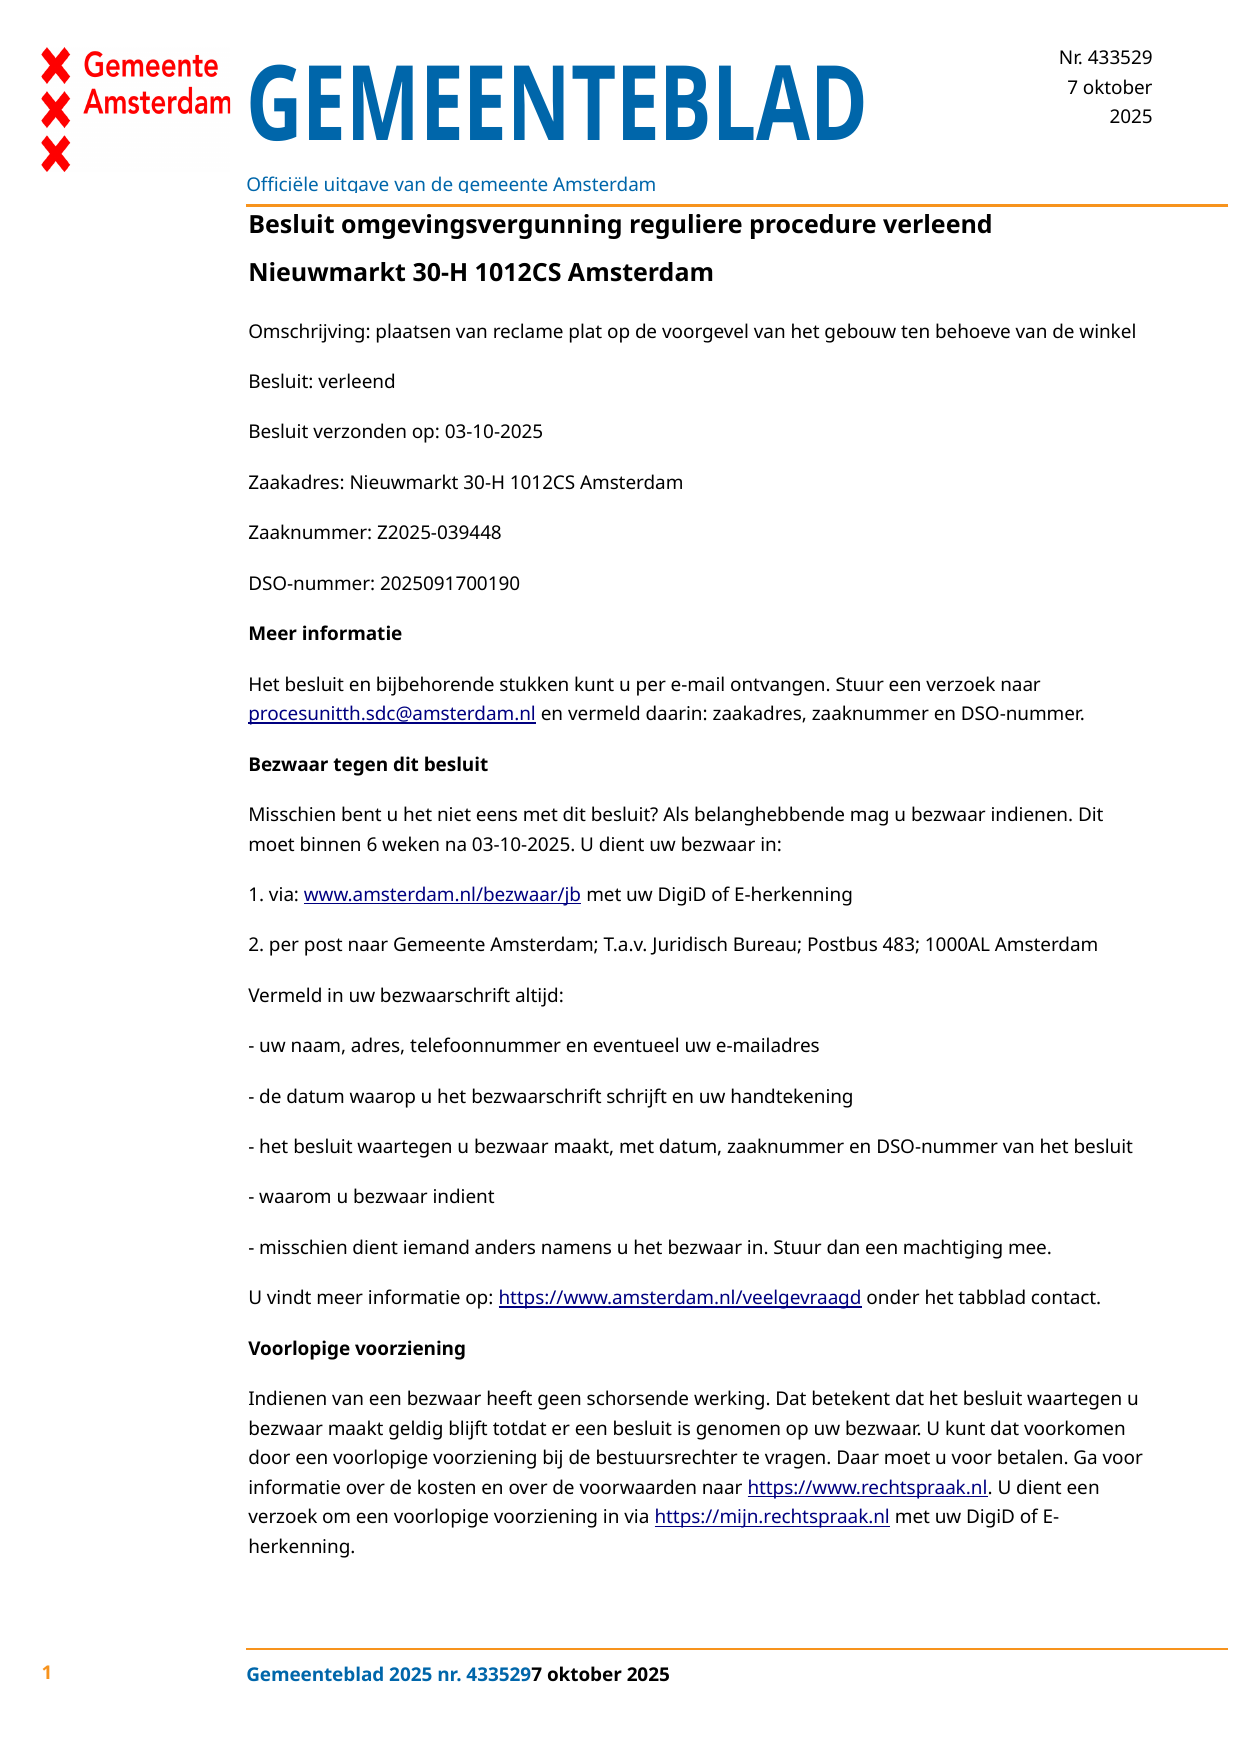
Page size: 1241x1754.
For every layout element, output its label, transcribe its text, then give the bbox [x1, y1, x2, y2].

text 1. via: www.amsterdam.nl/bezwaar/jb met uw DigiD of E-herkenning [248, 881, 1152, 907]
text Besluit verzonden op: 03-10-2025 [248, 419, 1152, 444]
text Voorlopige voorziening [248, 1335, 1152, 1361]
text - het besluit waartegen u bezwaar maakt, met datum, zaaknummer en DSO-nummer van het besluit [248, 1133, 1152, 1159]
text - uw naam, adres, telefoonnummer en eventueel uw e-mailadres [248, 1032, 1152, 1058]
picture [41, 47, 231, 172]
text Omschrijving: plaatsen van reclame plat op de voorgevel van het gebouw ten behoeve van de winkel [248, 318, 1152, 344]
text 2. per post naar Gemeente Amsterdam; T.a.v. Juridisch Bureau; Postbus 483; 1000AL Amsterdam [248, 932, 1152, 957]
text Zaaknummer: Z2025-039448 [248, 519, 1152, 545]
text DSO-nummer: 2025091700190 [248, 570, 1152, 596]
text Bezwaar tegen dit besluit [248, 751, 1152, 777]
text Misschien bent u het niet eens met dit besluit? Als belanghebbende mag u bezwaar indienen. Dit moet binnen 6 weken na 03-10-2025. U dient uw bezwaar in: [248, 801, 1152, 857]
text - de datum waarop u het bezwaarschrift schrijft en uw handtekening [248, 1083, 1152, 1109]
text Indienen van een bezwaar heeft geen schorsende werking. Dat betekent dat het besluit waartegen u bezwaar maakt geldig blijft totdat er een besluit is genomen op uw bezwaar. U kunt dat voorkomen door een voorlopige voorziening bij de bestuursrechter te vragen. Daar moet u voor betalen. Ga voor informatie over de kosten en over de voorwaarden naar https://www.rechtspraak.nl. U dient een verzoek om een voorlopige voorziening in via https://mijn.rechtspraak.nl met uw DigiD of E-herkenning. [248, 1385, 1152, 1559]
text Het besluit en bijbehorende stukken kunt u per e-mail ontvangen. Stuur een verzoek naar procesunitth.sdc@amsterdam.nl en vermeld daarin: zaakadres, zaaknummer en DSO-nummer. [248, 671, 1152, 726]
text Besluit omgevingsvergunning reguliere procedure verleend Nieuwmarkt 30-H 1012CS Amsterdam [248, 207, 1152, 288]
text Besluit: verleend [248, 368, 1152, 394]
text U vindt meer informatie op: https://www.amsterdam.nl/veelgevraagd onder het tabblad contact. [248, 1284, 1152, 1310]
text - waarom u bezwaar indient [248, 1184, 1152, 1209]
text - misschien dient iemand anders namens u het bezwaar in. Stuur dan een machtiging mee. [248, 1234, 1152, 1260]
text Zaakadres: Nieuwmarkt 30-H 1012CS Amsterdam [248, 469, 1152, 495]
text Vermeld in uw bezwaarschrift altijd: [248, 982, 1152, 1008]
text Meer informatie [248, 620, 1152, 646]
